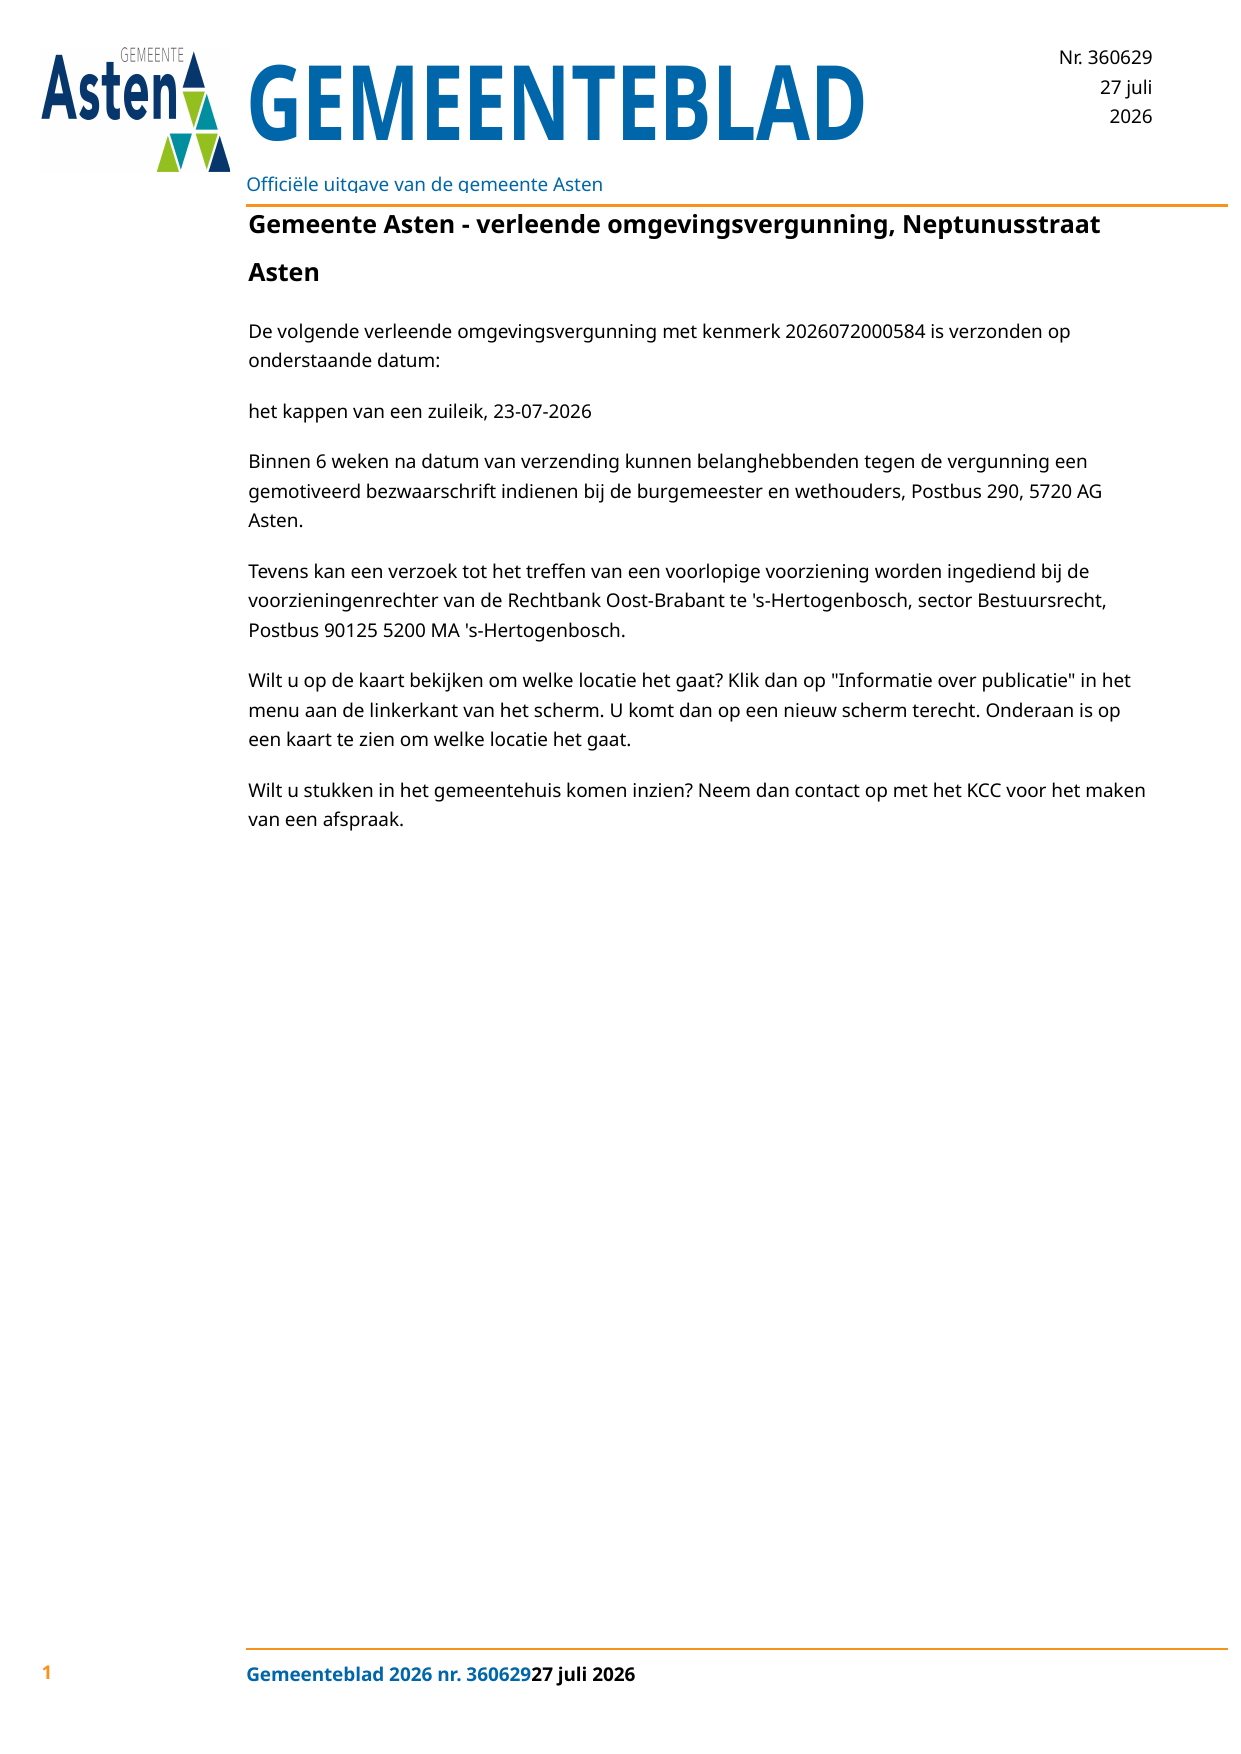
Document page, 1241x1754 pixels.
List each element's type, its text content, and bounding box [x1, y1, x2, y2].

picture [41, 47, 231, 172]
text Binnen 6 weken na datum van verzending kunnen belanghebbenden tegen de vergunning een gemotiveerd bezwaarschrift indienen bij de burgemeester en wethouders, Postbus 290, 5720 AG Asten. [248, 448, 1152, 533]
text De volgende verleende omgevingsvergunning met kenmerk 2026072000584 is verzonden op onderstaande datum: [248, 318, 1152, 373]
text Wilt u op de kaart bekijken om welke locatie het gaat? Klik dan op "Informatie over publicatie" in het menu aan de linkerkant van het scherm. U komt dan op een nieuw scherm terecht. Onderaan is op een kaart te zien om welke locatie het gaat. [248, 667, 1152, 752]
text Tevens kan een verzoek tot het treffen van een voorlopige voorziening worden ingediend bij de voorzieningenrechter van de Rechtbank Oost-Brabant te 's-Hertogenbosch, sector Bestuursrecht, Postbus 90125 5200 MA 's-Hertogenbosch. [248, 558, 1152, 643]
text het kappen van een zuileik, 23-07-2026 [248, 398, 1152, 424]
text Gemeente Asten - verleende omgevingsvergunning, Neptunusstraat Asten [248, 207, 1152, 288]
text Wilt u stukken in het gemeentehuis komen inzien? Neem dan contact op met het KCC voor het maken van een afspraak. [248, 777, 1152, 832]
